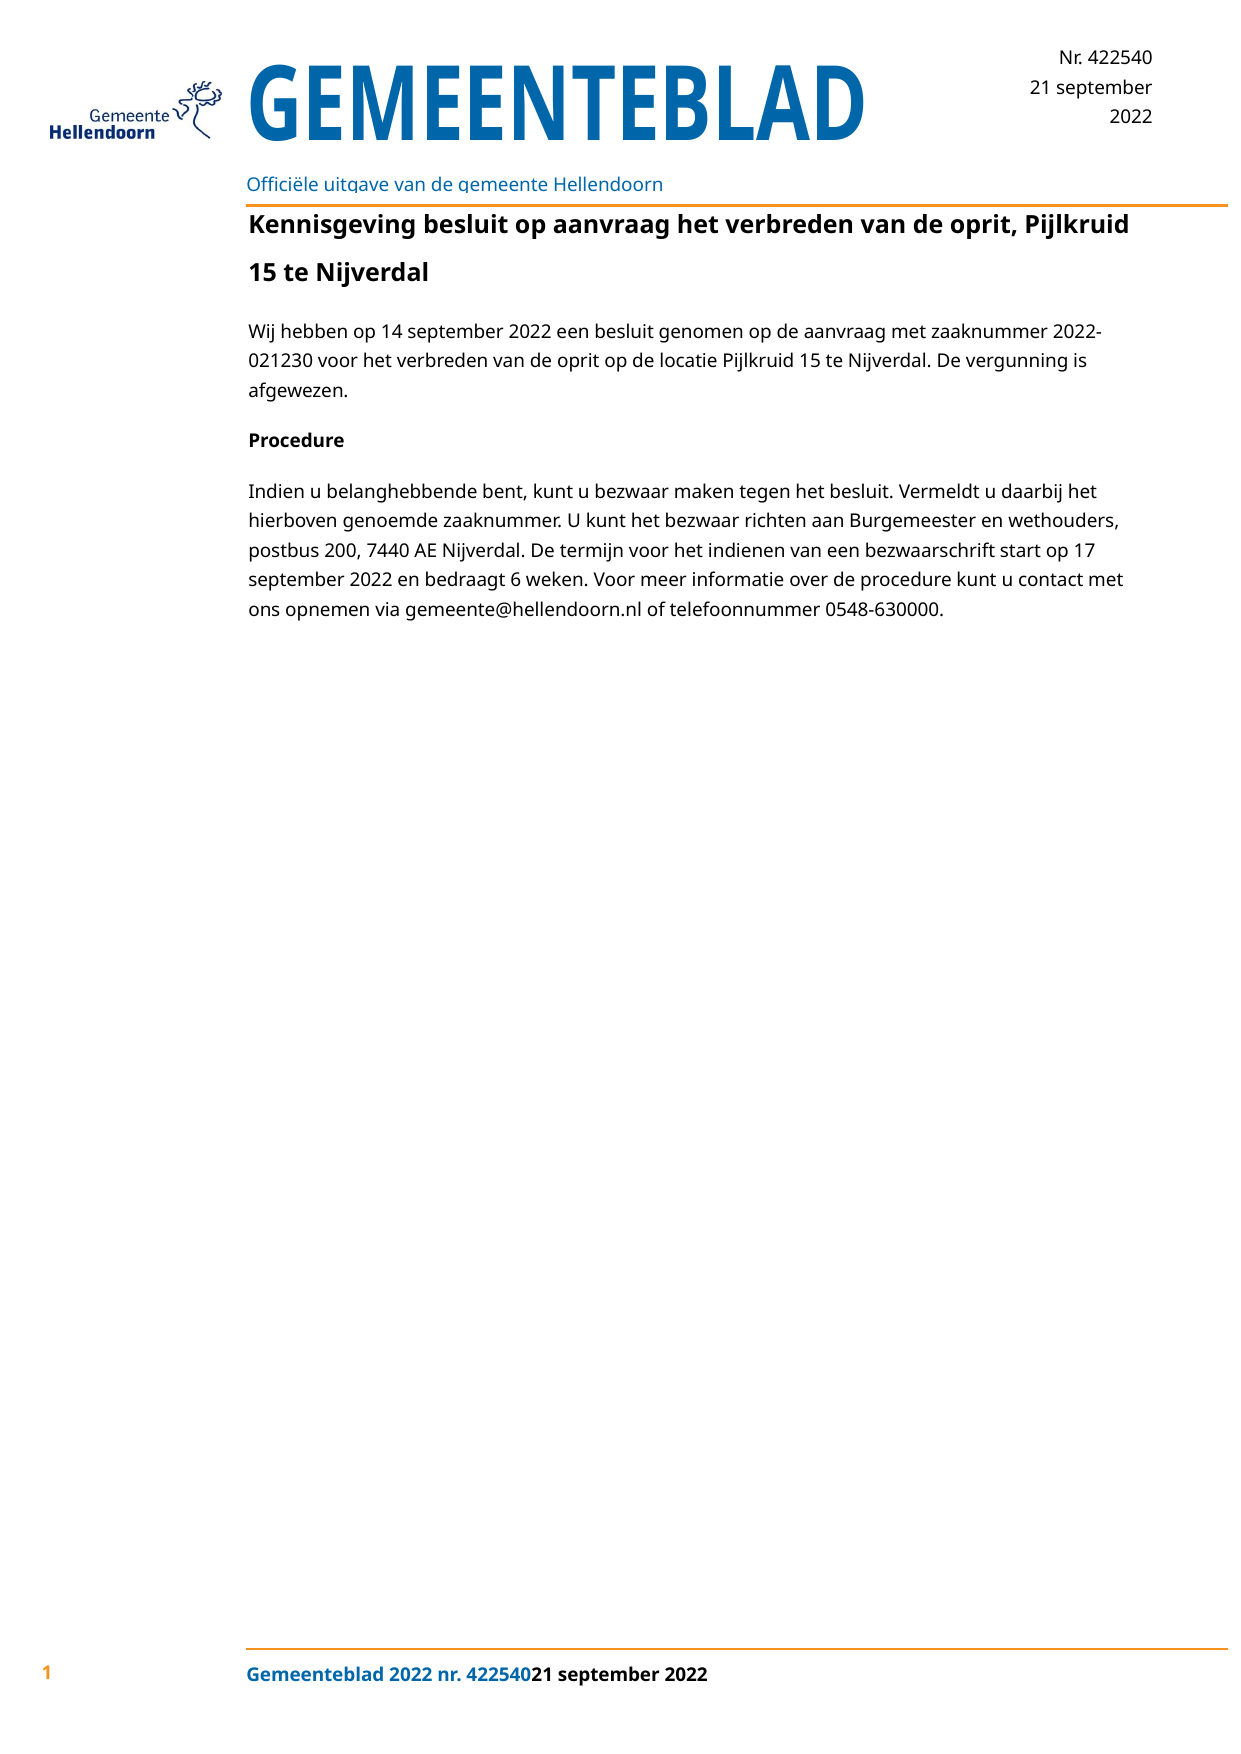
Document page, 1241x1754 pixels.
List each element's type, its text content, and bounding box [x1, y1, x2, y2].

text Kennisgeving besluit op aanvraag het verbreden van de oprit, Pijlkruid 15 te Nijverdal [248, 207, 1152, 288]
text Wij hebben op 14 september 2022 een besluit genomen op de aanvraag met zaaknummer 2022-021230 voor het verbreden van de oprit op de locatie Pijlkruid 15 te Nijverdal. De vergunning is afgewezen. [248, 318, 1152, 403]
picture [41, 47, 231, 172]
text Indien u belanghebbende bent, kunt u bezwaar maken tegen het besluit. Vermeldt u daarbij het hierboven genoemde zaaknummer. U kunt het bezwaar richten aan Burgemeester en wethouders, postbus 200, 7440 AE Nijverdal. De termijn voor het indienen van een bezwaarschrift start op 17 september 2022 en bedraagt 6 weken. Voor meer informatie over de procedure kunt u contact met ons opnemen via gemeente@hellendoorn.nl of telefoonnummer 0548-630000. [248, 478, 1152, 622]
text Procedure [248, 427, 1152, 453]
